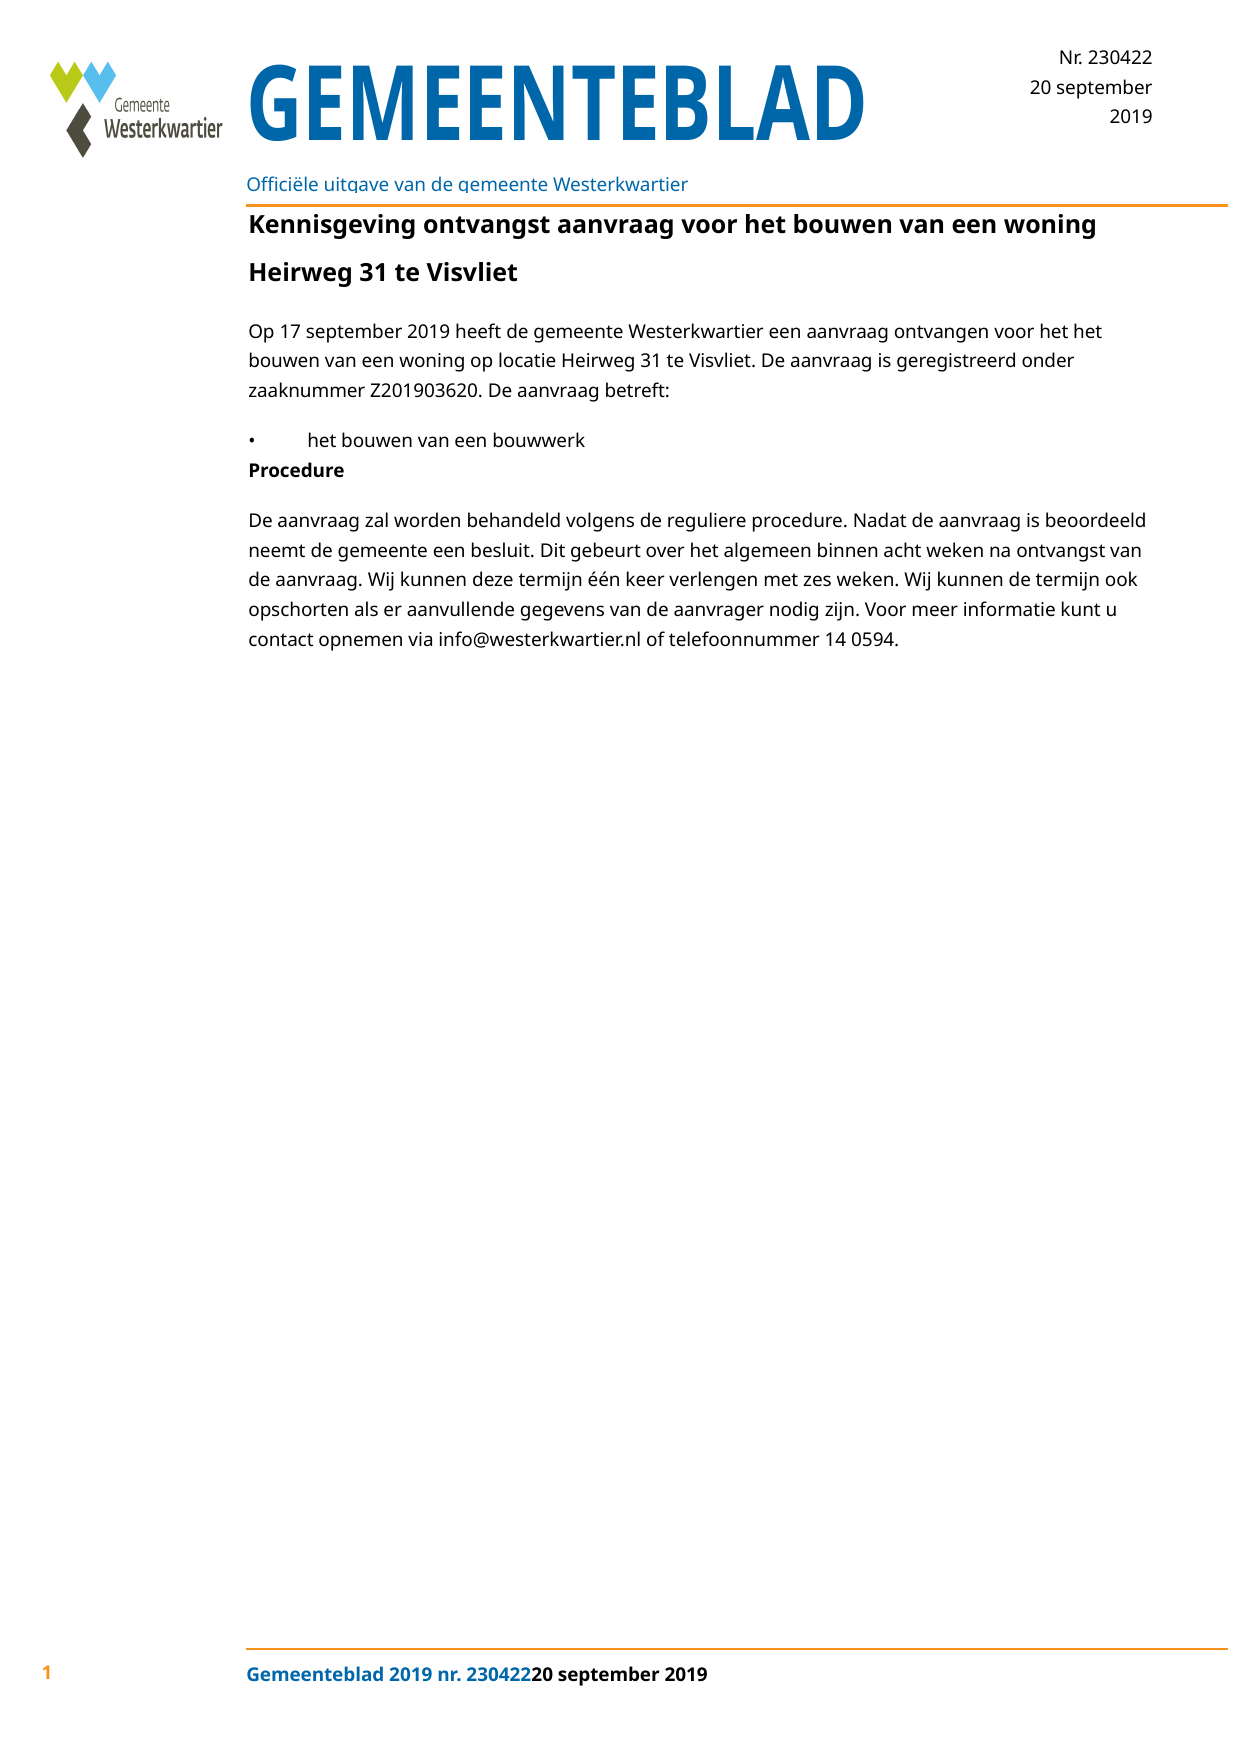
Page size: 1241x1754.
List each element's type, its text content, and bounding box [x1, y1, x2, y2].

text Op 17 september 2019 heeft de gemeente Westerkwartier een aanvraag ontvangen voor het het bouwen van een woning op locatie Heirweg 31 te Visvliet. De aanvraag is geregistreerd onder zaaknummer Z201903620. De aanvraag betreft: [248, 318, 1152, 403]
text Procedure [248, 457, 1152, 483]
text Kennisgeving ontvangst aanvraag voor het bouwen van een woning Heirweg 31 te Visvliet [248, 207, 1152, 288]
list het bouwen van een bouwwerk [248, 427, 1152, 453]
text De aanvraag zal worden behandeld volgens de reguliere procedure. Nadat de aanvraag is beoordeeld neemt de gemeente een besluit. Dit gebeurt over het algemeen binnen acht weken na ontvangst van de aanvraag. Wij kunnen deze termijn één keer verlengen met zes weken. Wij kunnen de termijn ook opschorten als er aanvullende gegevens van de aanvrager nodig zijn. Voor meer informatie kunt u contact opnemen via info@westerkwartier.nl of telefoonnummer 14 0594. [248, 507, 1152, 652]
picture [41, 47, 231, 172]
